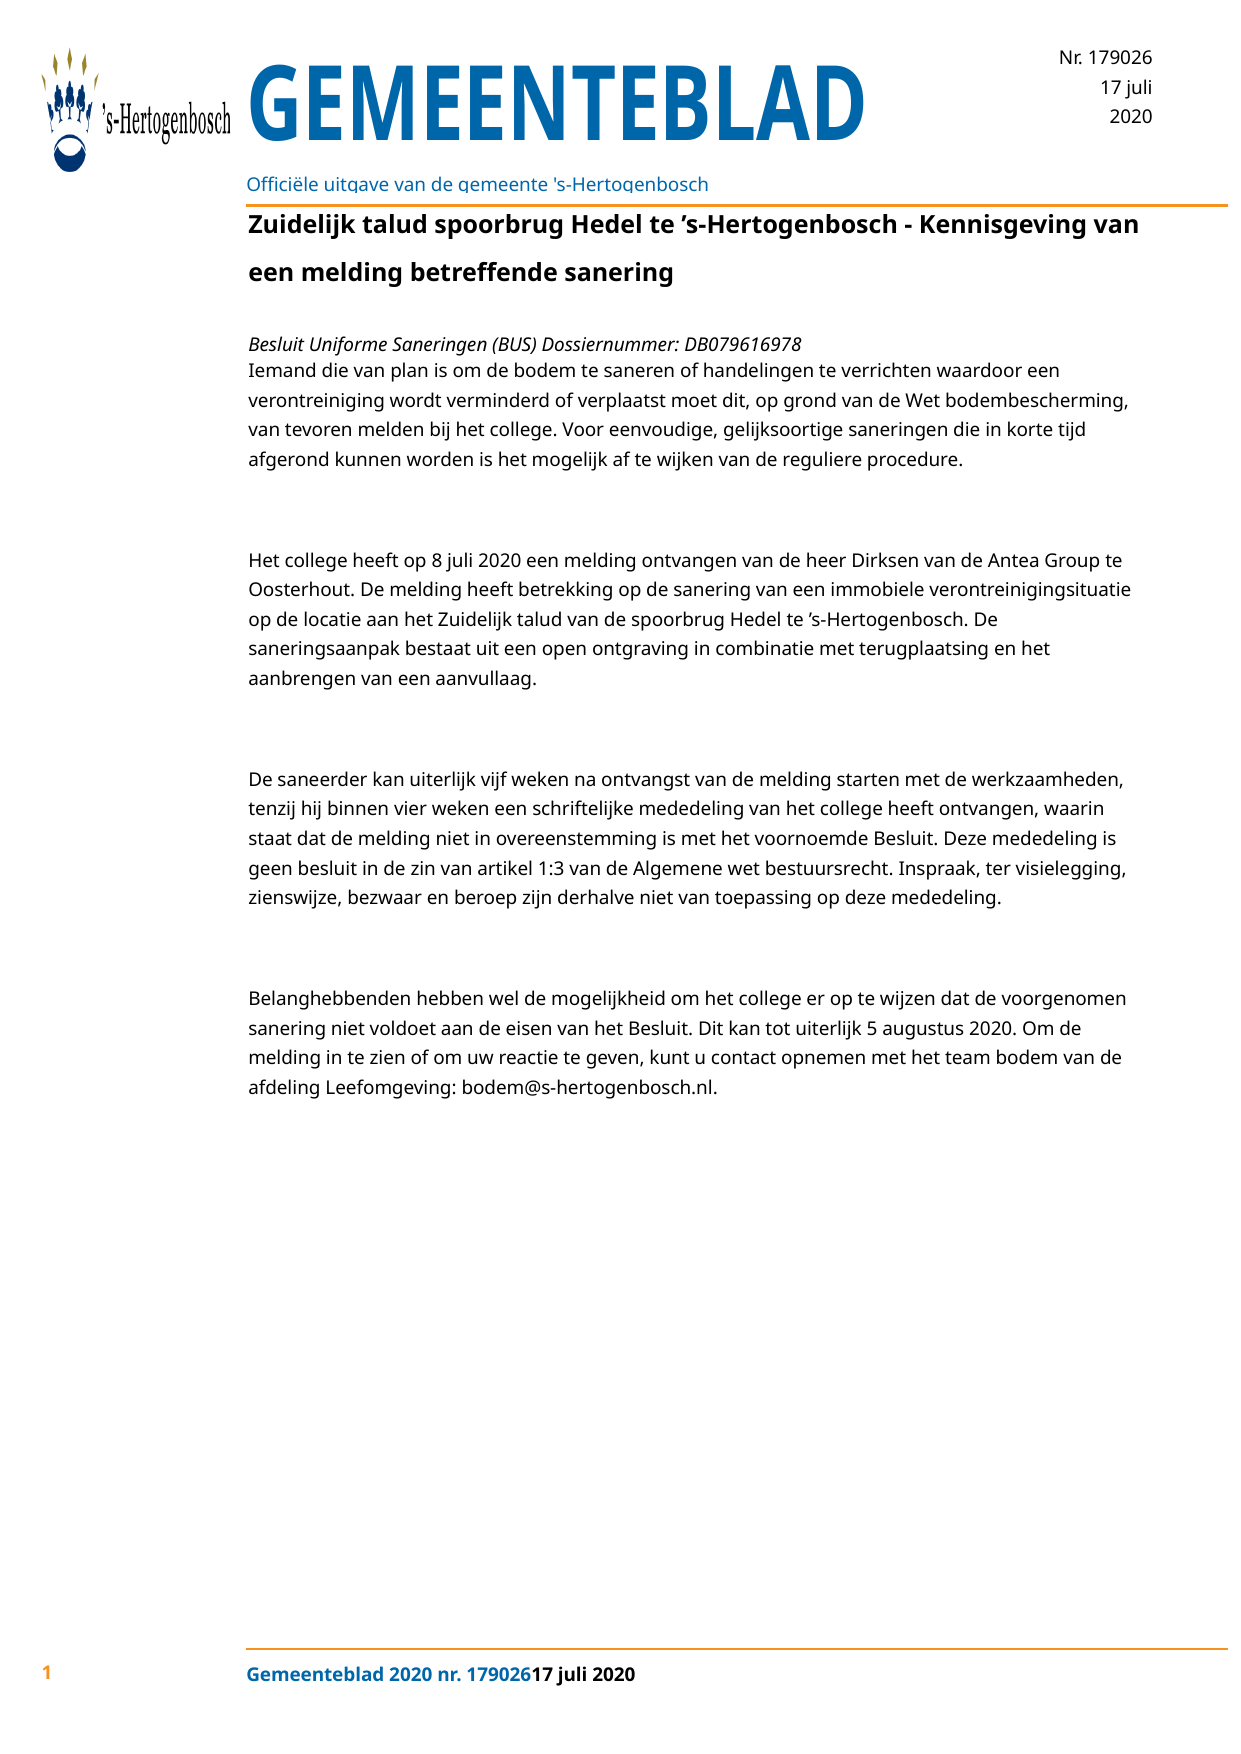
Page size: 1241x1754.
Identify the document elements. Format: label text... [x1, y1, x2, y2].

picture [41, 47, 231, 172]
text De saneerder kan uiterlijk vijf weken na ontvangst van de melding starten met de werkzaamheden, tenzij hij binnen vier weken een schriftelijke mededeling van het college heeft ontvangen, waarin staat dat de melding niet in overeenstemming is met het voornoemde Besluit. Deze mededeling is geen besluit in de zin van artikel 1:3 van de Algemene wet bestuursrecht. Inspraak, ter visielegging, zienswijze, bezwaar en beroep zijn derhalve niet van toepassing op deze mededeling. [248, 766, 1152, 910]
text Iemand die van plan is om de bodem te saneren of handelingen te verrichten waardoor een verontreiniging wordt verminderd of verplaatst moet dit, op grond van de Wet bodembescherming, van tevoren melden bij het college. Voor eenvoudige, gelijksoortige saneringen die in korte tijd afgerond kunnen worden is het mogelijk af te wijken van de reguliere procedure. [248, 357, 1152, 472]
text Belanghebbenden hebben wel de mogelijkheid om het college er op te wijzen dat de voorgenomen sanering niet voldoet aan de eisen van het Besluit. Dit kan tot uiterlijk 5 augustus 2020. Om de melding in te zien of om uw reactie te geven, kunt u contact opnemen met het team bodem van de afdeling Leefomgeving: bodem@s-hertogenbosch.nl. [248, 985, 1152, 1099]
text Zuidelijk talud spoorbrug Hedel te ’s-Hertogenbosch - Kennisgeving van een melding betreffende sanering [248, 207, 1152, 288]
text Besluit Uniforme Saneringen (BUS) Dossiernummer: DB079616978 [248, 331, 1152, 357]
text Het college heeft op 8 juli 2020 een melding ontvangen van de heer Dirksen van de Antea Group te Oosterhout. De melding heeft betrekking op de sanering van een immobiele verontreinigingsituatie op de locatie aan het Zuidelijk talud van de spoorbrug Hedel te ’s-Hertogenbosch. De saneringsaanpak bestaat uit een open ontgraving in combinatie met terugplaatsing en het aanbrengen van een aanvullaag. [248, 547, 1152, 691]
